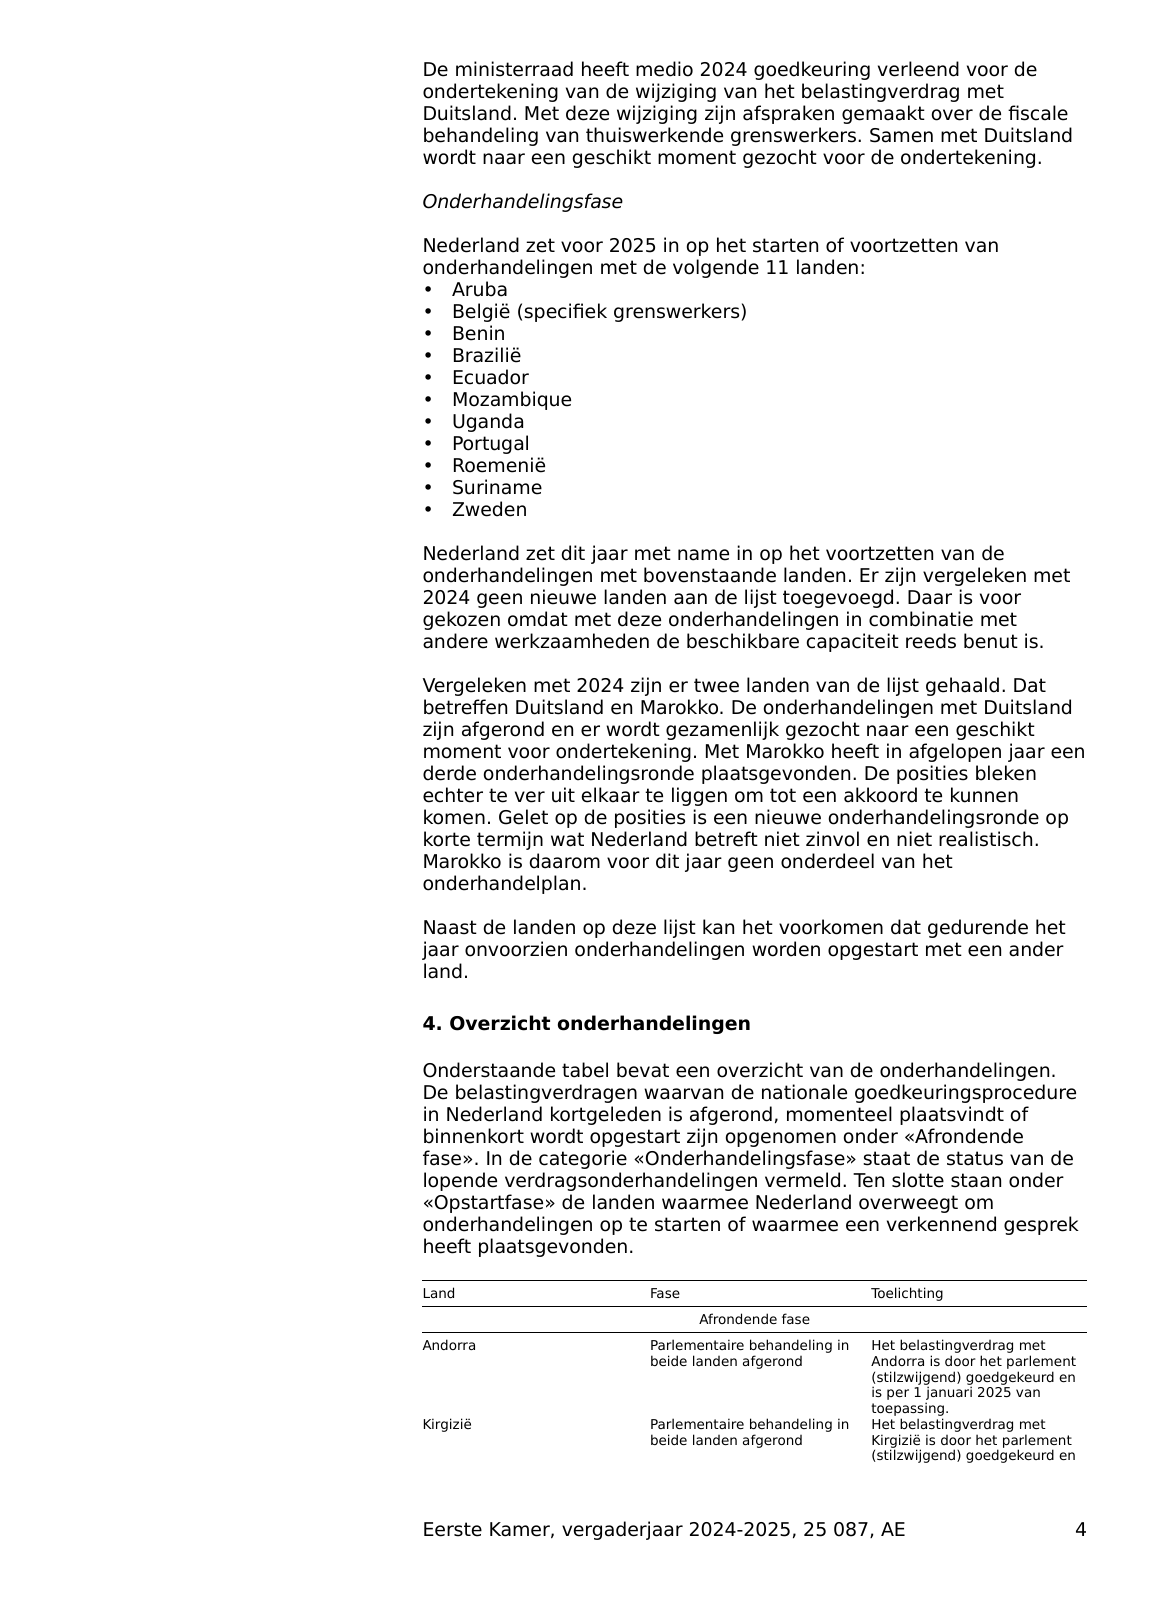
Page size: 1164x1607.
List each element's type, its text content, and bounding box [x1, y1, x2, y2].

table_cell Het belastingverdrag met Andorra is door het parlement (stilzwijgend) goedgekeurd en is per 1 januari 2025 van toepassing. [865, 1333, 1087, 1417]
text • Mozambique [422, 389, 1087, 411]
table_header Land [422, 1281, 644, 1306]
text • België (specifiek grenswerkers) [422, 301, 1087, 323]
table_cell Afrondende fase [422, 1307, 1087, 1332]
table_header Fase [644, 1281, 865, 1306]
text • Aruba [422, 279, 1087, 301]
text • Zweden [422, 499, 1087, 521]
text • Portugal [422, 433, 1087, 455]
text De ministerraad heeft medio 2024 goedkeuring verleend voor de ondertekening van de wijziging van het belastingverdrag met Duitsland. Met deze wijziging zijn afspraken gemaakt over de fiscale behandeling van thuiswerkende grenswerkers. Samen met Duitsland wordt naar een geschikt moment gezocht voor de ondertekening. [422, 59, 1087, 169]
text • Brazilië [422, 345, 1087, 367]
text • Uganda [422, 411, 1087, 433]
text • Benin [422, 323, 1087, 345]
table_cell Andorra [422, 1333, 644, 1417]
text Nederland zet voor 2025 in op het starten of voortzetten van onderhandelingen met de volgende 11 landen: [422, 235, 1087, 279]
text Vergeleken met 2024 zijn er twee landen van de lijst gehaald. Dat betreffen Duitsland en Marokko. De onderhandelingen met Duitsland zijn afgerond en er wordt gezamenlijk gezocht naar een geschikt moment voor ondertekening. Met Marokko heeft in afgelopen jaar een derde onderhandelingsronde plaatsgevonden. De posities bleken echter te ver uit elkaar te liggen om tot een akkoord te kunnen komen. Gelet op de posities is een nieuwe onderhandelingsronde op korte termijn wat Nederland betreft niet zinvol en niet realistisch. Marokko is daarom voor dit jaar geen onderdeel van het onderhandelplan. [422, 675, 1087, 895]
text Onderstaande tabel bevat een overzicht van de onderhandelingen. De belastingverdragen waarvan de nationale goedkeuringsprocedure in Nederland kortgeleden is afgerond, momenteel plaatsvindt of binnenkort wordt opgestart zijn opgenomen onder «Afrondende fase». In de categorie «Onderhandelingsfase» staat de status van de lopende verdragsonderhandelingen vermeld. Ten slotte staan onder «Opstartfase» de landen waarmee Nederland overweegt om onderhandelingen op te starten of waarmee een verkennend gesprek heeft plaatsgevonden. [422, 1060, 1087, 1258]
text • Suriname [422, 477, 1087, 499]
text • Ecuador [422, 367, 1087, 389]
table_cell Het belastingverdrag met Kirgizië is door het parlement (stilzwijgend) goedgekeurd en [865, 1417, 1087, 1464]
text Naast de landen op deze lijst kan het voorkomen dat gedurende het jaar onvoorzien onderhandelingen worden opgestart met een ander land. [422, 917, 1087, 983]
text • Roemenië [422, 455, 1087, 477]
table_cell Parlementaire behandeling in beide landen afgerond [644, 1417, 865, 1464]
table_cell Kirgizië [422, 1417, 644, 1464]
text Nederland zet dit jaar met name in op het voortzetten van de onderhandelingen met bovenstaande landen. Er zijn vergeleken met 2024 geen nieuwe landen aan de lijst toegevoegd. Daar is voor gekozen omdat met deze onderhandelingen in combinatie met andere werkzaamheden de beschikbare capaciteit reeds benut is. [422, 543, 1087, 653]
subtitle Onderhandelingsfase [422, 191, 1087, 213]
subtitle 4. Overzicht onderhandelingen [422, 1013, 1087, 1035]
table_header Toelichting [865, 1281, 1087, 1306]
table_cell Parlementaire behandeling in beide landen afgerond [644, 1333, 865, 1417]
